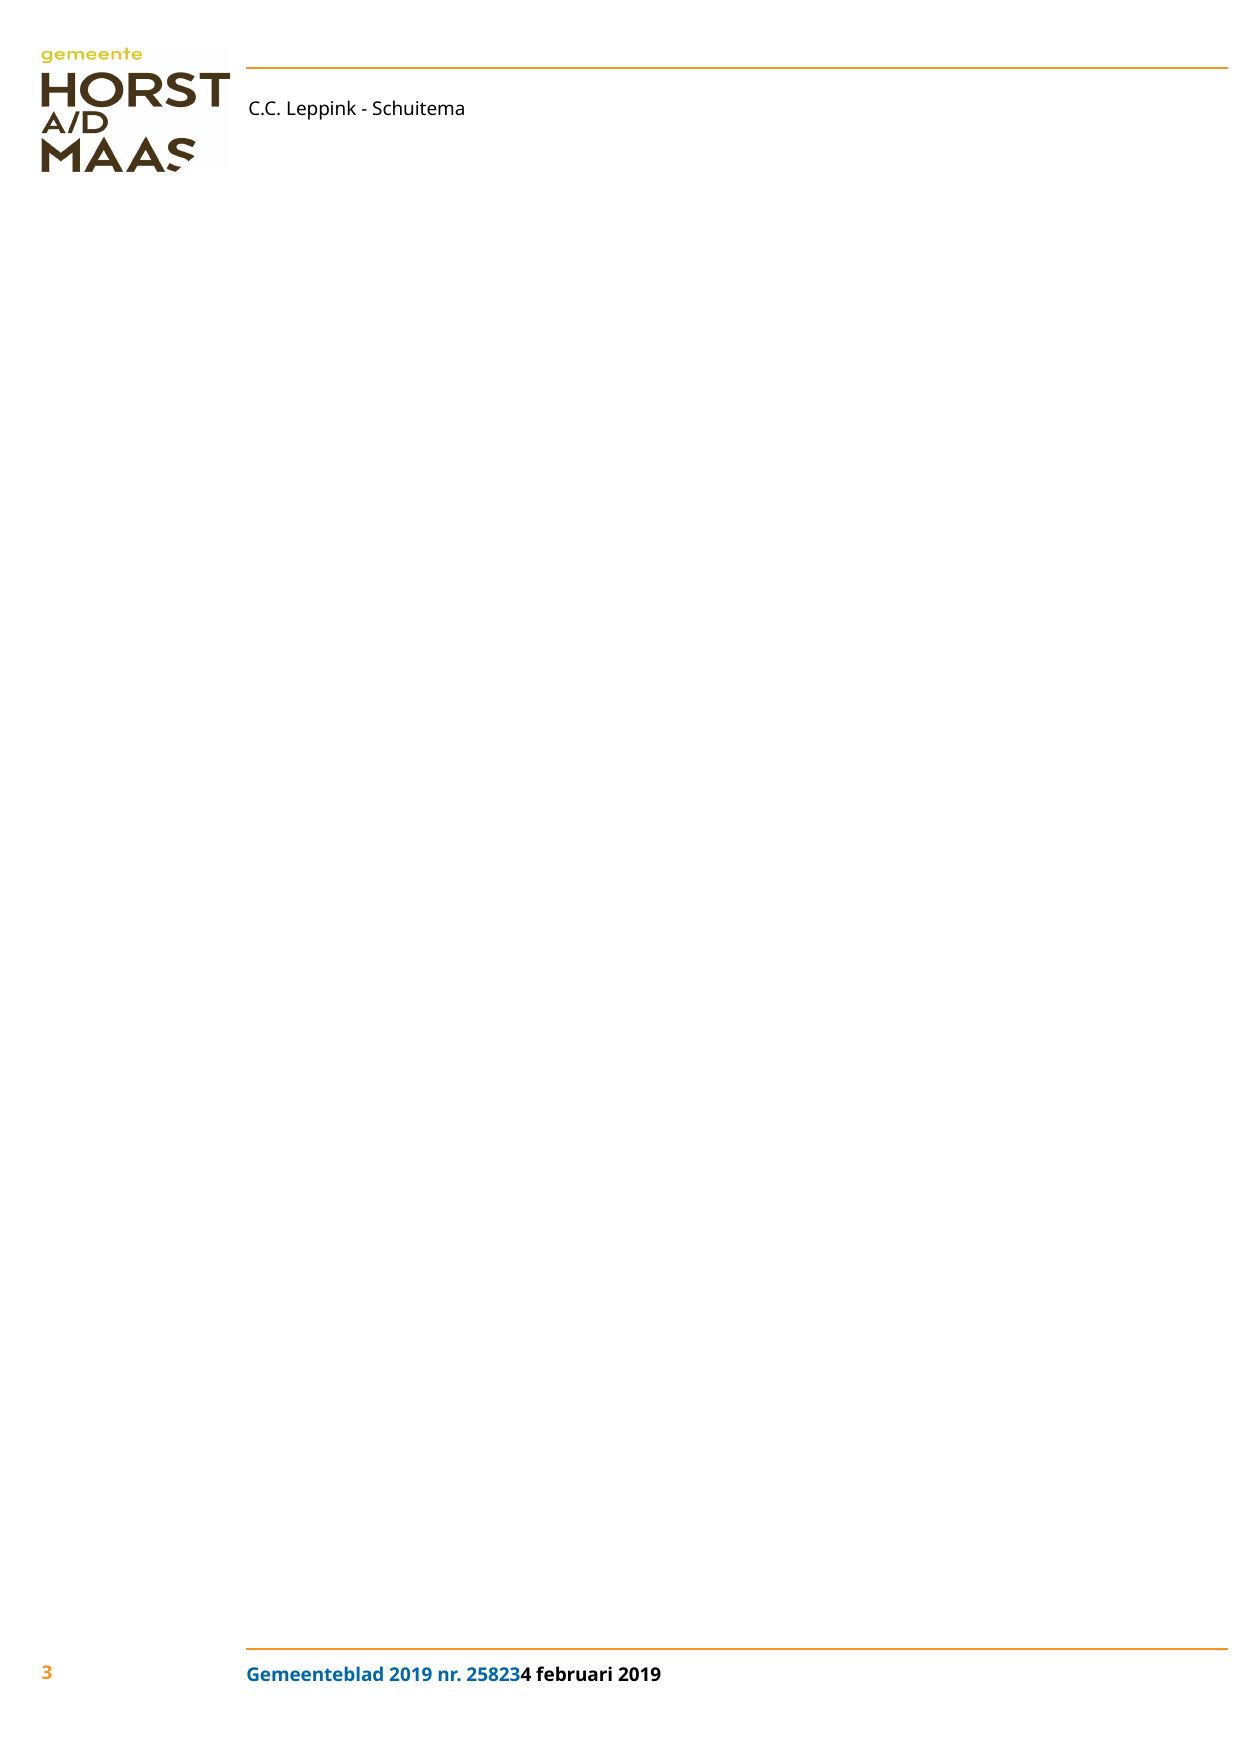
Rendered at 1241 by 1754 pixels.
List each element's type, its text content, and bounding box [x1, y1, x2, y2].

text C.C. Leppink - Schuitema [248, 95, 1152, 121]
picture [41, 47, 231, 172]
